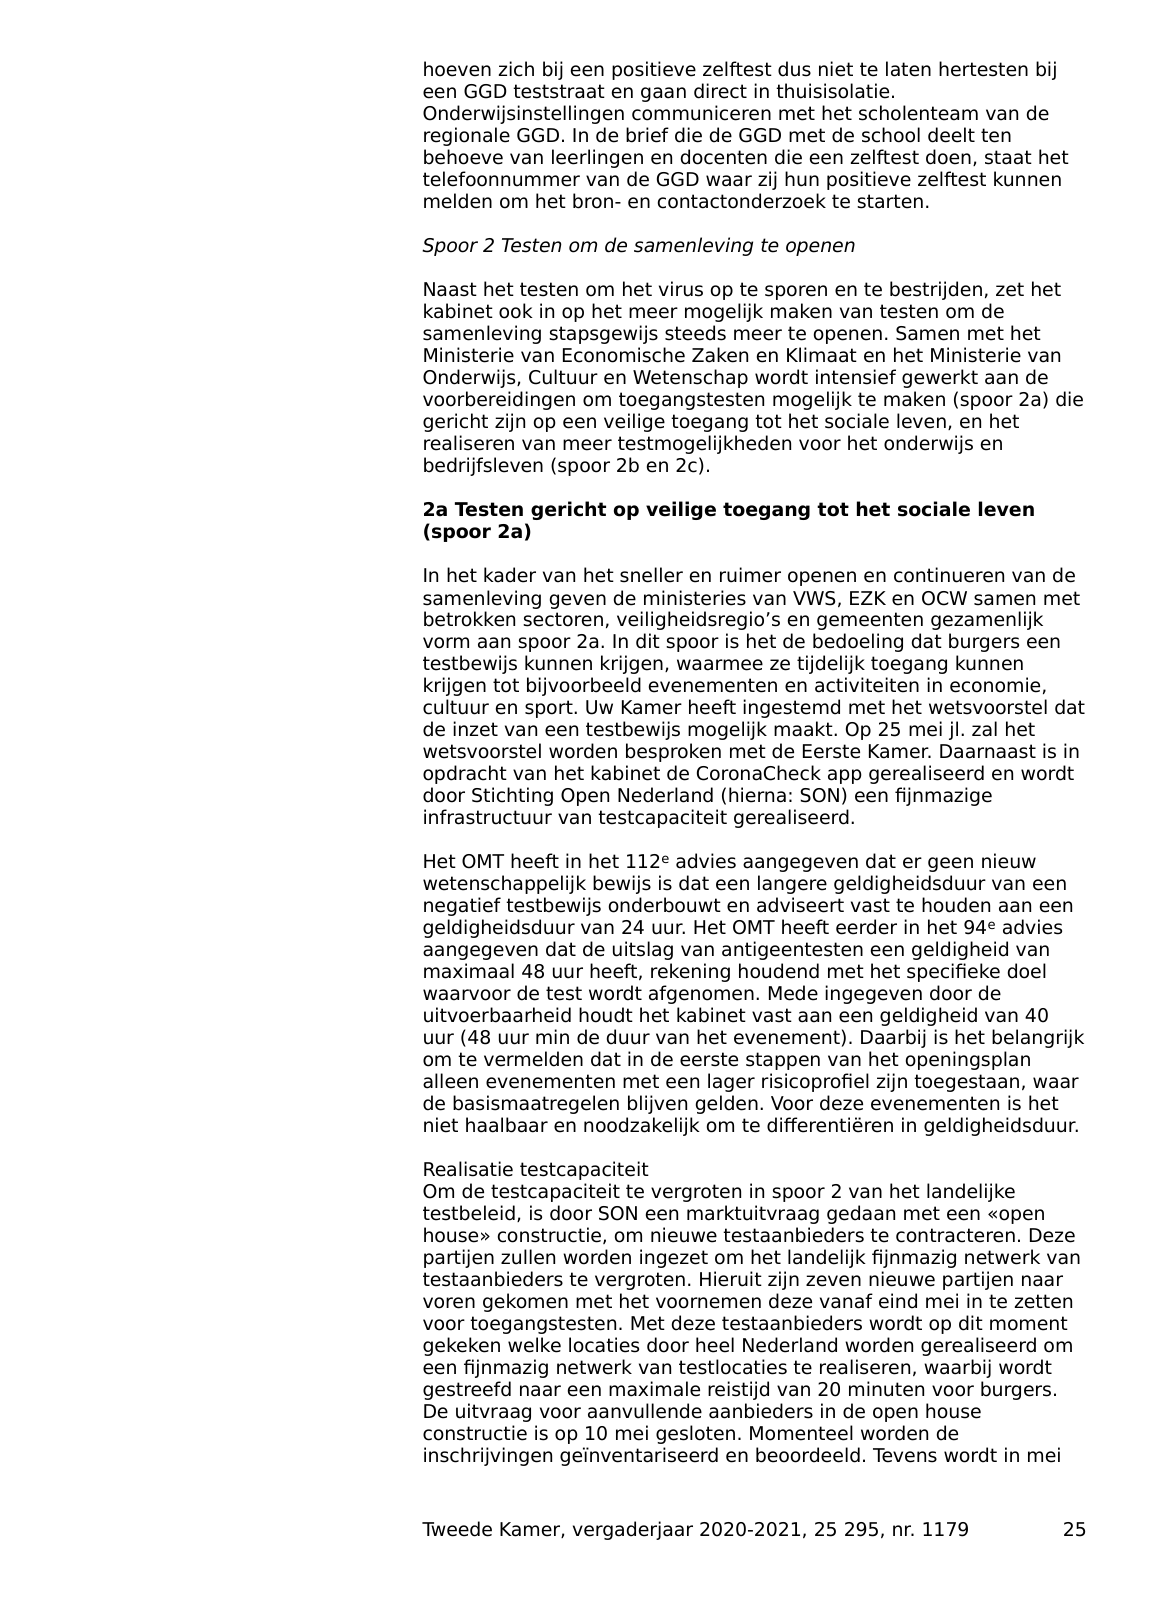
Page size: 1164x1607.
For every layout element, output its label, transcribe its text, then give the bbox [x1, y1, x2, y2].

text In het kader van het sneller en ruimer openen en continueren van de samenleving geven de ministeries van VWS, EZK en OCW samen met betrokken sectoren, veiligheidsregio’s en gemeenten gezamenlijk vorm aan spoor 2a. In dit spoor is het de bedoeling dat burgers een testbewijs kunnen krijgen, waarmee ze tijdelijk toegang kunnen krijgen tot bijvoorbeeld evenementen en activiteiten in economie, cultuur en sport. Uw Kamer heeft ingestemd met het wetsvoorstel dat de inzet van een testbewijs mogelijk maakt. Op 25 mei jl. zal het wetsvoorstel worden besproken met de Eerste Kamer. Daarnaast is in opdracht van het kabinet de CoronaCheck app gerealiseerd en wordt door Stichting Open Nederland (hierna: SON) een fijnmazige infrastructuur van testcapaciteit gerealiseerd. [422, 565, 1087, 829]
subtitle Spoor 2 Testen om de samenleving te openen [422, 235, 1087, 257]
text hoeven zich bij een positieve zelftest dus niet te laten hertesten bij een GGD teststraat en gaan direct in thuisisolatie. Onderwijsinstellingen communiceren met het scholenteam van de regionale GGD. In de brief die de GGD met de school deelt ten behoeve van leerlingen en docenten die een zelftest doen, staat het telefoonnummer van de GGD waar zij hun positieve zelftest kunnen melden om het bron- en contactonderzoek te starten. [422, 59, 1087, 213]
text Naast het testen om het virus op te sporen en te bestrijden, zet het kabinet ook in op het meer mogelijk maken van testen om de samenleving stapsgewijs steeds meer te openen. Samen met het Ministerie van Economische Zaken en Klimaat en het Ministerie van Onderwijs, Cultuur en Wetenschap wordt intensief gewerkt aan de voorbereidingen om toegangstesten mogelijk te maken (spoor 2a) die gericht zijn op een veilige toegang tot het sociale leven, en het realiseren van meer testmogelijkheden voor het onderwijs en bedrijfsleven (spoor 2b en 2c). [422, 279, 1087, 477]
subtitle 2a Testen gericht op veilige toegang tot het sociale leven (spoor 2a) [422, 499, 1087, 543]
text Om de testcapaciteit te vergroten in spoor 2 van het landelijke testbeleid, is door SON een marktuitvraag gedaan met een «open house» constructie, om nieuwe testaanbieders te contracteren. Deze partijen zullen worden ingezet om het landelijk fijnmazig netwerk van testaanbieders te vergroten. Hieruit zijn zeven nieuwe partijen naar voren gekomen met het voornemen deze vanaf eind mei in te zetten voor toegangstesten. Met deze testaanbieders wordt op dit moment gekeken welke locaties door heel Nederland worden gerealiseerd om een fijnmazig netwerk van testlocaties te realiseren, waarbij wordt gestreefd naar een maximale reistijd van 20 minuten voor burgers. De uitvraag voor aanvullende aanbieders in de open house constructie is op 10 mei gesloten. Momenteel worden de inschrijvingen geïnventariseerd en beoordeeld. Tevens wordt in mei [422, 1181, 1087, 1467]
text Realisatie testcapaciteit [422, 1159, 1087, 1181]
text Het OMT heeft in het 112e advies aangegeven dat er geen nieuw wetenschappelijk bewijs is dat een langere geldigheidsduur van een negatief testbewijs onderbouwt en adviseert vast te houden aan een geldigheidsduur van 24 uur. Het OMT heeft eerder in het 94e advies aangegeven dat de uitslag van antigeentesten een geldigheid van maximaal 48 uur heeft, rekening houdend met het specifieke doel waarvoor de test wordt afgenomen. Mede ingegeven door de uitvoerbaarheid houdt het kabinet vast aan een geldigheid van 40 uur (48 uur min de duur van het evenement). Daarbij is het belangrijk om te vermelden dat in de eerste stappen van het openingsplan alleen evenementen met een lager risicoprofiel zijn toegestaan, waar de basismaatregelen blijven gelden. Voor deze evenementen is het niet haalbaar en noodzakelijk om te differentiëren in geldigheidsduur. [422, 851, 1087, 1137]
